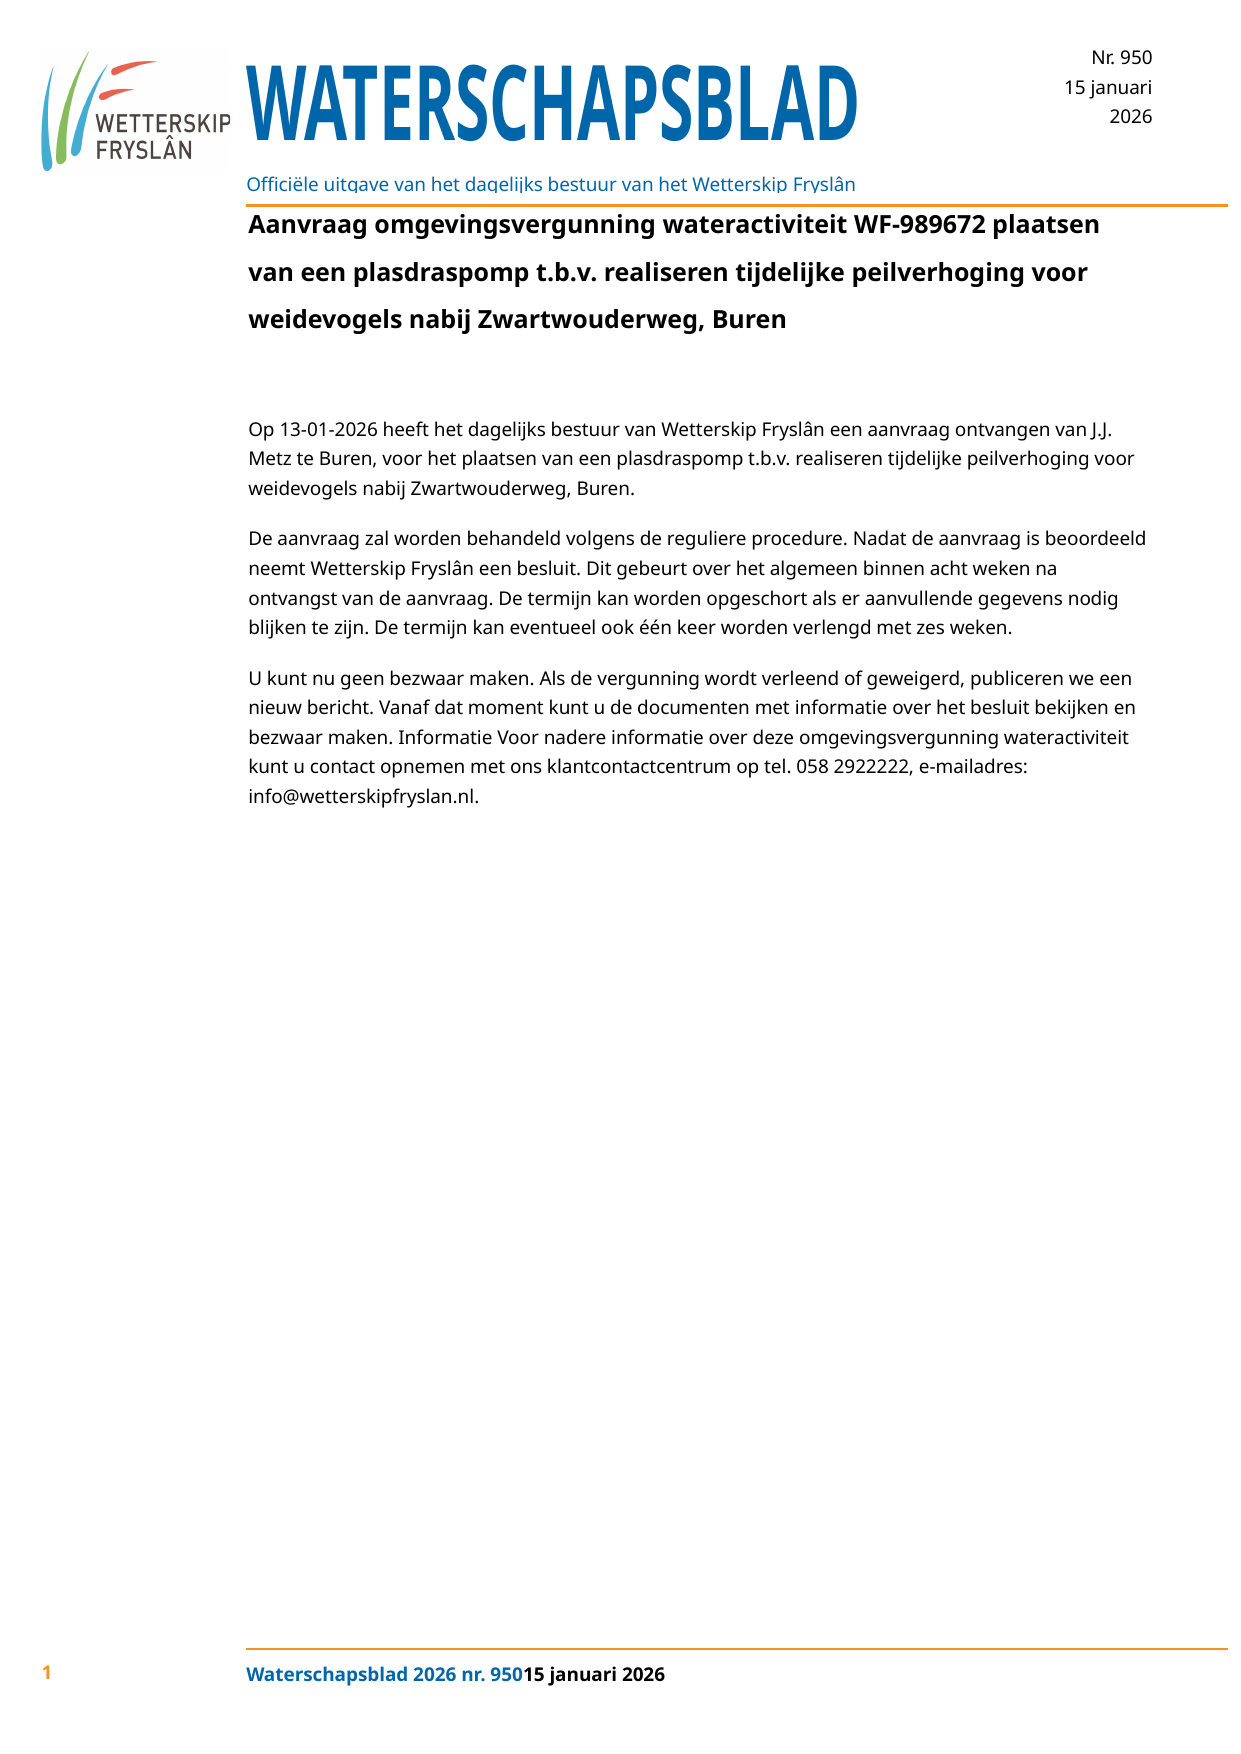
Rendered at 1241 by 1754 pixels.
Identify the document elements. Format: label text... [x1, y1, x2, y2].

text U kunt nu geen bezwaar maken. Als de vergunning wordt verleend of geweigerd, publiceren we een nieuw bericht. Vanaf dat moment kunt u de documenten met informatie over het besluit bekijken en bezwaar maken. Informatie Voor nadere informatie over deze omgevingsvergunning wateractiviteit kunt u contact opnemen met ons klantcontactcentrum op tel. 058 2922222, e-mailadres: info@wetterskipfryslan.nl. [248, 665, 1152, 809]
picture [41, 47, 231, 172]
text Aanvraag omgevingsvergunning wateractiviteit WF-989672 plaatsen van een plasdraspomp t.b.v. realiseren tijdelijke peilverhoging voor weidevogels nabij Zwartwouderweg, Buren [248, 207, 1152, 336]
text De aanvraag zal worden behandeld volgens de reguliere procedure. Nadat de aanvraag is beoordeeld neemt Wetterskip Fryslân een besluit. Dit gebeurt over het algemeen binnen acht weken na ontvangst van de aanvraag. De termijn kan worden opgeschort als er aanvullende gegevens nodig blijken te zijn. De termijn kan eventueel ook één keer worden verlengd met zes weken. [248, 526, 1152, 640]
text Op 13-01-2026 heeft het dagelijks bestuur van Wetterskip Fryslân een aanvraag ontvangen van J.J. Metz te Buren, voor het plaatsen van een plasdraspomp t.b.v. realiseren tijdelijke peilverhoging voor weidevogels nabij Zwartwouderweg, Buren. [248, 416, 1152, 501]
